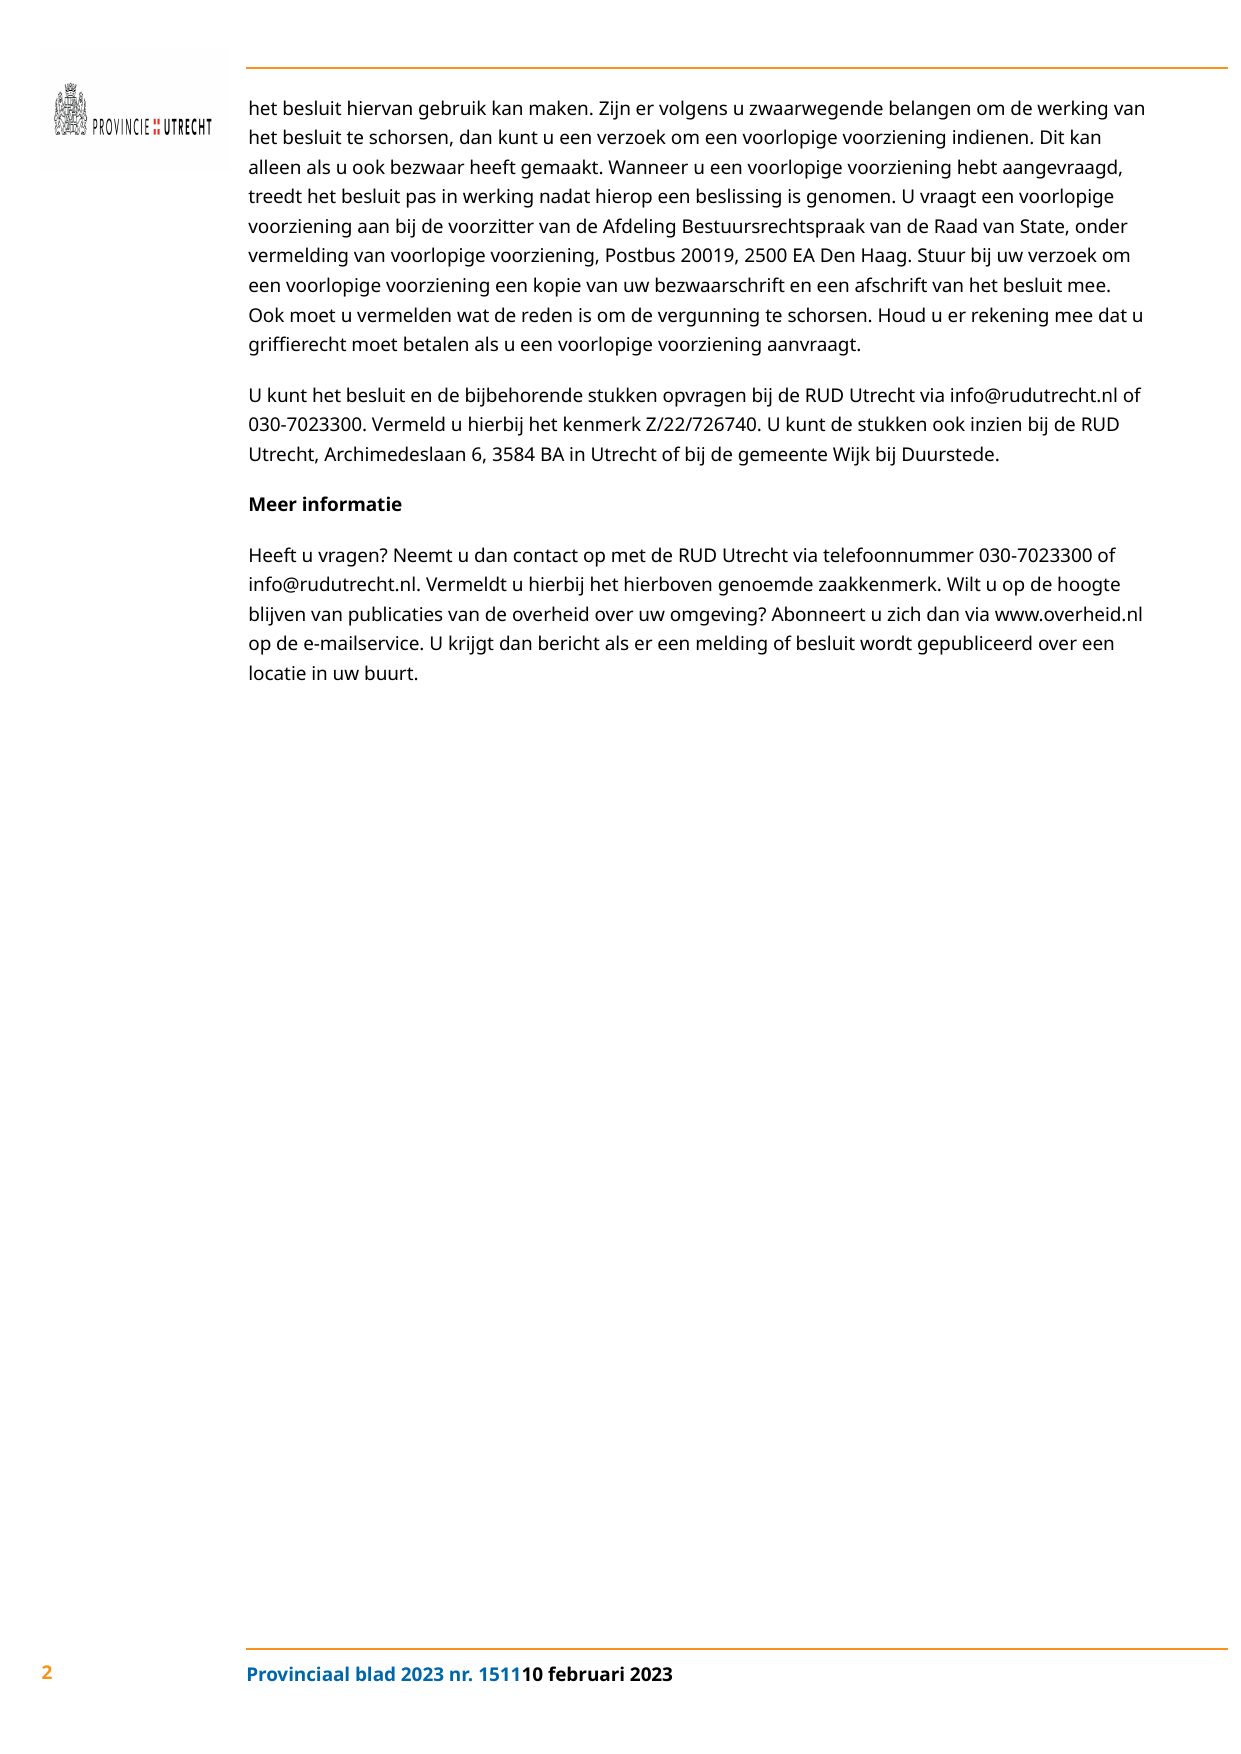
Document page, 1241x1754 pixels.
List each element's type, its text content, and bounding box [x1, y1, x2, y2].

text Heeft u vragen? Neemt u dan contact op met de RUD Utrecht via telefoonnummer 030-7023300 of info@rudutrecht.nl. Vermeldt u hierbij het hierboven genoemde zaakkenmerk. Wilt u op de hoogte blijven van publicaties van de overheid over uw omgeving? Abonneert u zich dan via www.overheid.nl op de e-mailservice. U krijgt dan bericht als er een melding of besluit wordt gepubliceerd over een locatie in uw buurt. [248, 542, 1152, 686]
text U kunt het besluit en de bijbehorende stukken opvragen bij de RUD Utrecht via info@rudutrecht.nl of 030-7023300. Vermeld u hierbij het kenmerk Z/22/726740. U kunt de stukken ook inzien bij de RUD Utrecht, Archimedeslaan 6, 3584 BA in Utrecht of bij de gemeente Wijk bij Duurstede. [248, 382, 1152, 467]
text Meer informatie [248, 491, 1152, 517]
text het besluit hiervan gebruik kan maken. Zijn er volgens u zwaarwegende belangen om de werking van het besluit te schorsen, dan kunt u een verzoek om een voorlopige voorziening indienen. Dit kan alleen als u ook bezwaar heeft gemaakt. Wanneer u een voorlopige voorziening hebt aangevraagd, treedt het besluit pas in werking nadat hierop een beslissing is genomen. U vraagt een voorlopige voorziening aan bij de voorzitter van de Afdeling Bestuursrechtspraak van de Raad van State, onder vermelding van voorlopige voorziening, Postbus 20019, 2500 EA Den Haag. Stuur bij uw verzoek om een voorlopige voorziening een kopie van uw bezwaarschrift en een afschrift van het besluit mee. Ook moet u vermelden wat de reden is om de vergunning te schorsen. Houd u er rekening mee dat u griffierecht moet betalen als u een voorlopige voorziening aanvraagt. [248, 95, 1152, 357]
picture [41, 47, 231, 172]
